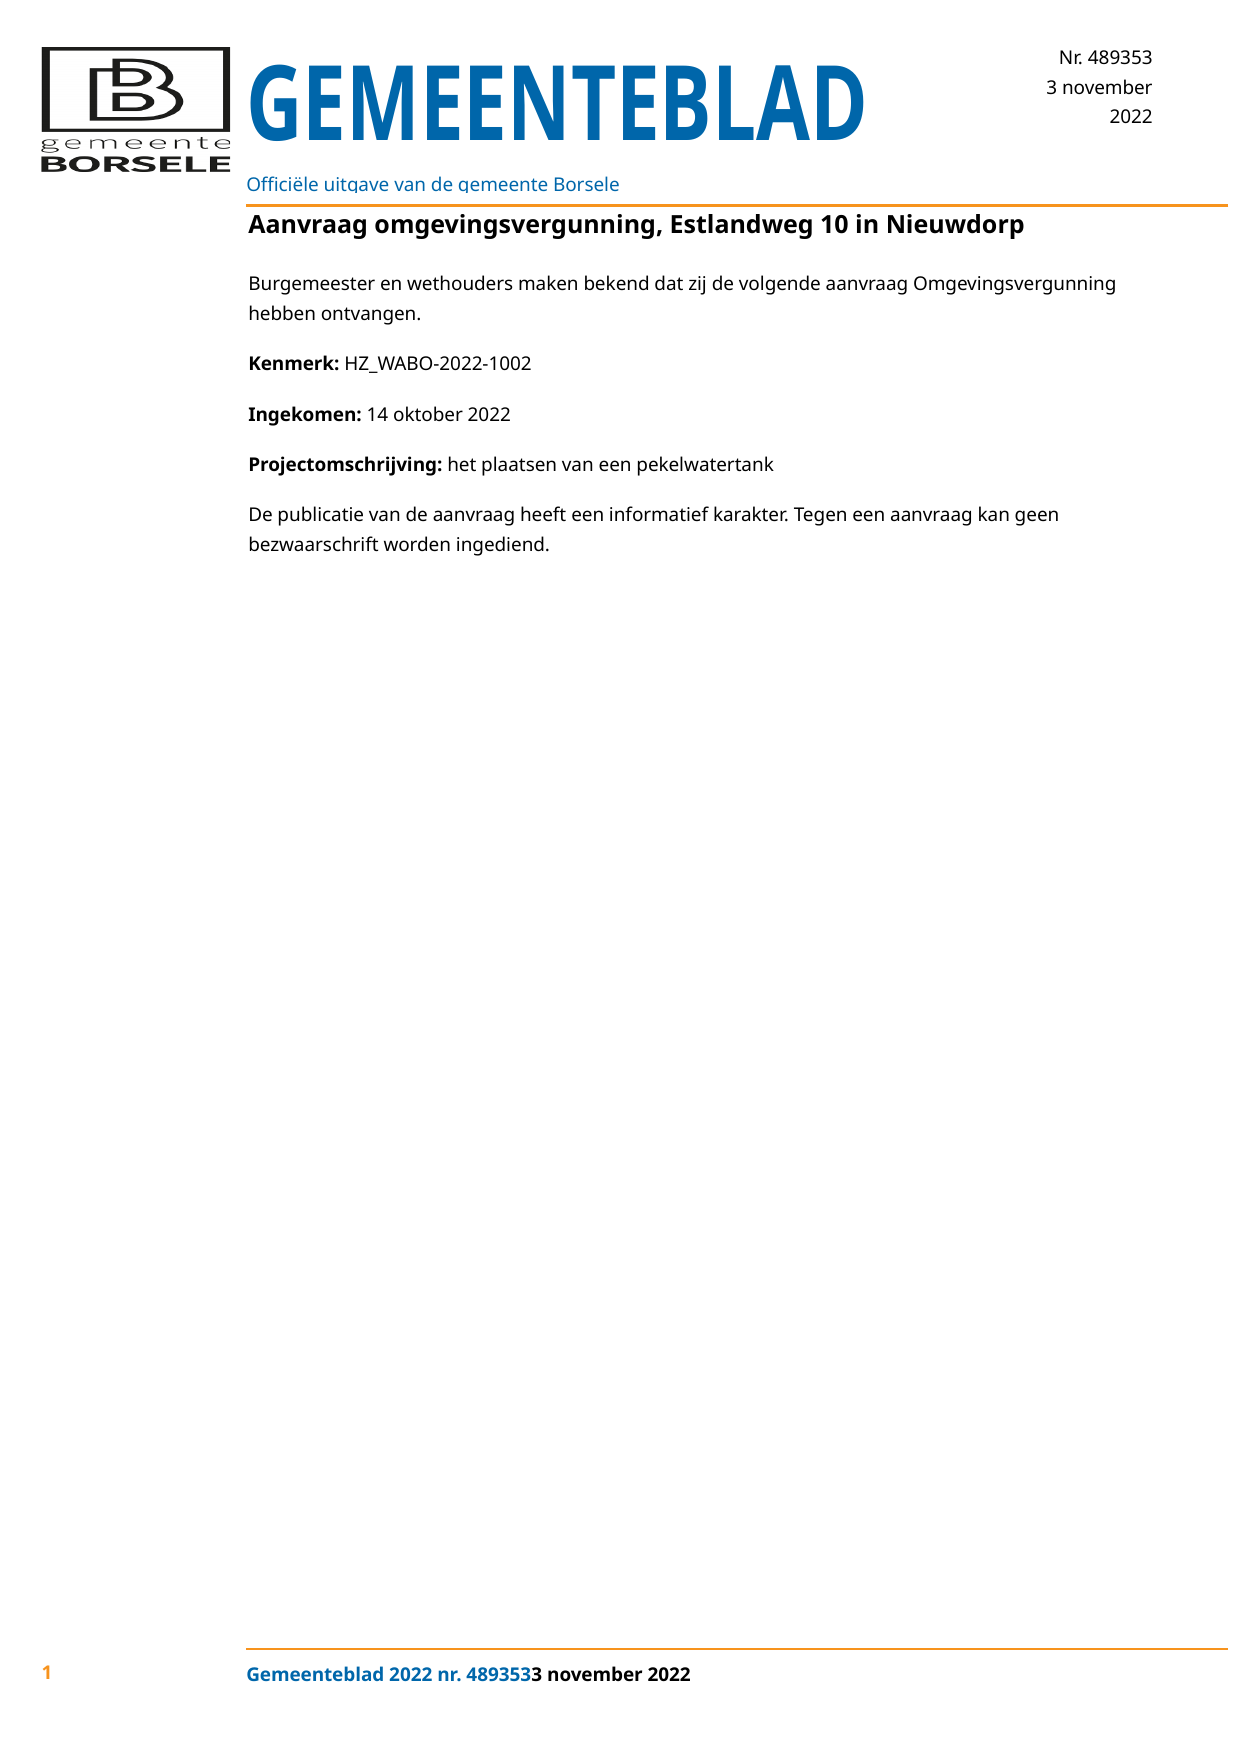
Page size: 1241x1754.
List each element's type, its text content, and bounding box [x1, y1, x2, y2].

text Projectomschrijving: het plaatsen van een pekelwatertank [248, 451, 1152, 477]
picture [41, 47, 231, 172]
text Burgemeester en wethouders maken bekend dat zij de volgende aanvraag Omgevingsvergunning hebben ontvangen. [248, 270, 1152, 326]
text De publicatie van de aanvraag heeft een informatief karakter. Tegen een aanvraag kan geen bezwaarschrift worden ingediend. [248, 502, 1152, 557]
text Kenmerk: HZ_WABO-2022-1002 [248, 350, 1152, 376]
text Aanvraag omgevingsvergunning, Estlandweg 10 in Nieuwdorp [248, 207, 1152, 241]
text Ingekomen: 14 oktober 2022 [248, 401, 1152, 426]
